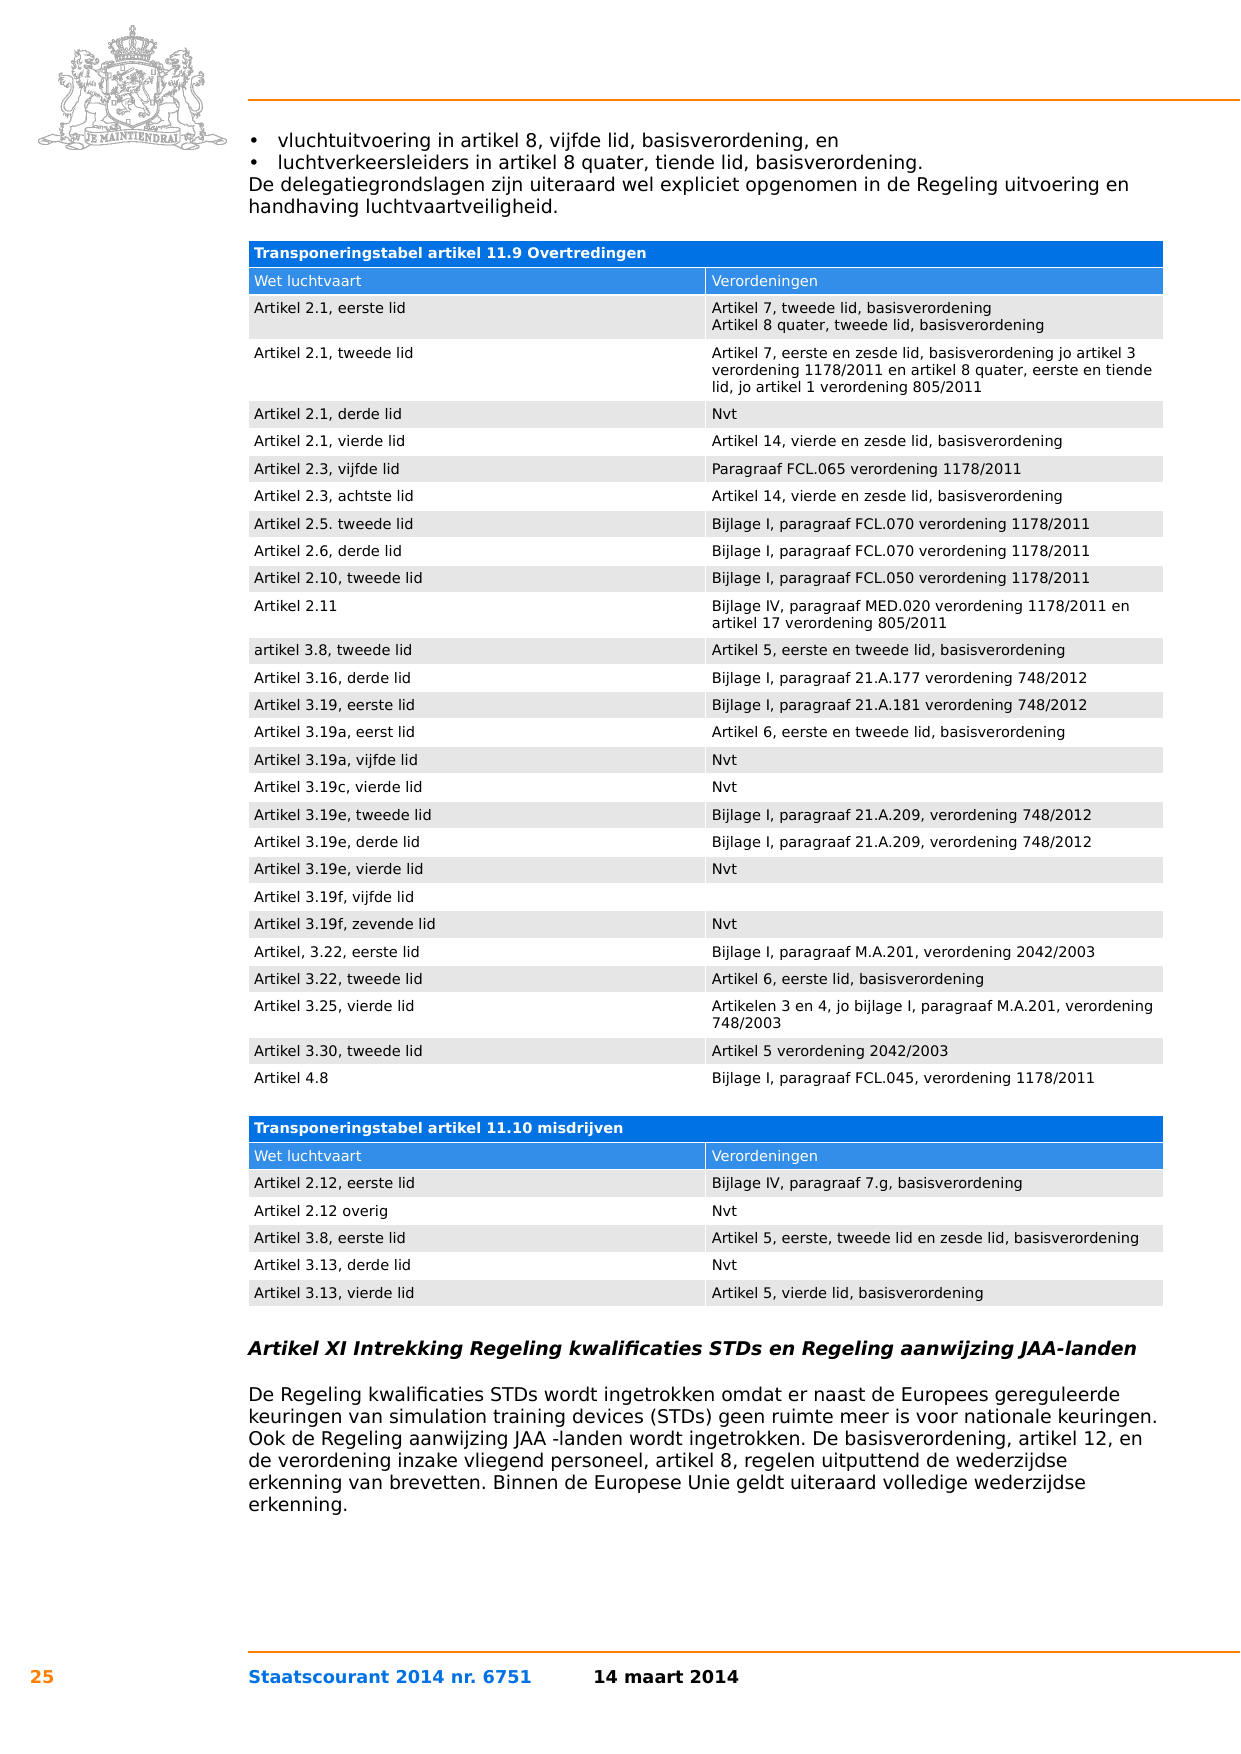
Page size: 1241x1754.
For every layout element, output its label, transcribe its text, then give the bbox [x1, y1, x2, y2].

table_cell Artikel 3.19c, vierde lid [249, 774, 705, 801]
table_cell artikel 3.8, tweede lid [249, 638, 705, 664]
table_cell Artikel 5 verordening 2042/2003 [706, 1038, 1163, 1064]
table_cell Artikel 2.3, vijfde lid [249, 456, 705, 482]
table_cell Artikel 2.1, derde lid [249, 401, 705, 428]
table_cell Artikel 3.30, tweede lid [249, 1038, 705, 1064]
table_cell Artikel 7, tweede lid, basisverordening Artikel 8 quater, tweede lid, basisverordening [706, 296, 1163, 339]
picture [38, 25, 227, 150]
table_cell Bijlage I, paragraaf FCL.070 verordening 1178/2011 [706, 538, 1163, 564]
table_cell Artikel 4.8 [249, 1065, 705, 1092]
text • luchtverkeersleiders in artikel 8 quater, tiende lid, basisverordening. [248, 152, 1163, 174]
table_cell Bijlage I, paragraaf FCL.045, verordening 1178/2011 [706, 1065, 1163, 1092]
table_cell Artikel 3.13, vierde lid [249, 1280, 705, 1306]
table_cell Artikel 2.5. tweede lid [249, 511, 705, 537]
table_cell Nvt [706, 1198, 1163, 1224]
table_cell Artikel 5, eerste, tweede lid en zesde lid, basisverordening [706, 1225, 1163, 1252]
subtitle Artikel XI Intrekking Regeling kwalificaties STDs en Regeling aanwijzing JAA-landen [248, 1337, 1163, 1359]
table_cell Artikel 3.19f, vijfde lid [249, 884, 705, 910]
table_cell Artikel 2.12 overig [249, 1198, 705, 1224]
table_cell Wet luchtvaart [249, 268, 705, 294]
table_cell Bijlage I, paragraaf 21.A.177 verordening 748/2012 [706, 665, 1163, 691]
table_cell Artikel 14, vierde en zesde lid, basisverordening [706, 484, 1163, 510]
table_cell Verordeningen [706, 268, 1163, 294]
table_cell Nvt [706, 911, 1163, 938]
table_cell Artikel 2.1, eerste lid [249, 296, 705, 339]
table_cell Artikel 3.19e, vierde lid [249, 857, 705, 883]
table_cell [706, 884, 1163, 910]
table_cell Artikel 3.19f, zevende lid [249, 911, 705, 938]
table_cell Artikel 14, vierde en zesde lid, basisverordening [706, 429, 1163, 455]
table_cell Artikelen 3 en 4, jo bijlage I, paragraaf M.A.201, verordening 748/2003 [706, 994, 1163, 1037]
table_cell Artikel 5, vierde lid, basisverordening [706, 1280, 1163, 1306]
table_cell Artikel 7, eerste en zesde lid, basisverordening jo artikel 3 verordening 1178/2011 en artikel 8 quater, eerste en tiende lid, jo artikel 1 verordening 805/2011 [706, 340, 1163, 400]
table_cell Artikel 2.1, vierde lid [249, 429, 705, 455]
table_cell Artikel 3.22, tweede lid [249, 966, 705, 992]
table_cell Bijlage I, paragraaf 21.A.209, verordening 748/2012 [706, 829, 1163, 856]
table_header Transponeringstabel artikel 11.9 Overtredingen [249, 241, 1163, 267]
table_cell Artikel 5, eerste en tweede lid, basisverordening [706, 638, 1163, 664]
table_cell Bijlage I, paragraaf FCL.070 verordening 1178/2011 [706, 511, 1163, 537]
table_cell Bijlage I, paragraaf FCL.050 verordening 1178/2011 [706, 566, 1163, 592]
table_cell Nvt [706, 857, 1163, 883]
table_cell Paragraaf FCL.065 verordening 1178/2011 [706, 456, 1163, 482]
table_cell Artikel 3.19a, eerst lid [249, 720, 705, 746]
table_cell Artikel 2.10, tweede lid [249, 566, 705, 592]
table_cell Artikel 3.13, derde lid [249, 1253, 705, 1279]
table_cell Nvt [706, 747, 1163, 773]
table_header Transponeringstabel artikel 11.10 misdrijven [249, 1116, 1163, 1142]
table_cell Artikel 3.19, eerste lid [249, 692, 705, 718]
table_cell Nvt [706, 401, 1163, 428]
table_cell Bijlage IV, paragraaf MED.020 verordening 1178/2011 en artikel 17 verordening 805/2011 [706, 593, 1163, 636]
table_cell Artikel 6, eerste lid, basisverordening [706, 966, 1163, 992]
table_cell Nvt [706, 1253, 1163, 1279]
table_cell Artikel 3.19e, tweede lid [249, 802, 705, 828]
table_cell Artikel 3.8, eerste lid [249, 1225, 705, 1252]
table_cell Bijlage I, paragraaf M.A.201, verordening 2042/2003 [706, 939, 1163, 965]
table_cell Artikel 2.1, tweede lid [249, 340, 705, 400]
table_cell Artikel 3.25, vierde lid [249, 994, 705, 1037]
table_cell Artikel 2.3, achtste lid [249, 484, 705, 510]
table_cell Bijlage I, paragraaf 21.A.209, verordening 748/2012 [706, 802, 1163, 828]
table_cell Bijlage IV, paragraaf 7.g, basisverordening [706, 1170, 1163, 1197]
table_cell Wet luchtvaart [249, 1143, 705, 1169]
table_cell Artikel 2.12, eerste lid [249, 1170, 705, 1197]
text • vluchtuitvoering in artikel 8, vijfde lid, basisverordening, en [248, 130, 1163, 152]
table_cell Artikel 3.19a, vijfde lid [249, 747, 705, 773]
table_cell Artikel 3.16, derde lid [249, 665, 705, 691]
table_cell Bijlage I, paragraaf 21.A.181 verordening 748/2012 [706, 692, 1163, 718]
table_cell Verordeningen [706, 1143, 1163, 1169]
table_cell Artikel 2.11 [249, 593, 705, 636]
text De delegatiegrondslagen zijn uiteraard wel expliciet opgenomen in de Regeling uitvoering en handhaving luchtvaartveiligheid. [248, 174, 1163, 218]
table_cell Artikel 6, eerste en tweede lid, basisverordening [706, 720, 1163, 746]
text De Regeling kwalificaties STDs wordt ingetrokken omdat er naast de Europees gereguleerde keuringen van simulation training devices (STDs) geen ruimte meer is voor nationale keuringen. Ook de Regeling aanwijzing JAA -landen wordt ingetrokken. De basisverordening, artikel 12, en de verordening inzake vliegend personeel, artikel 8, regelen uitputtend de wederzijdse erkenning van brevetten. Binnen de Europese Unie geldt uiteraard volledige wederzijdse erkenning. [248, 1384, 1163, 1516]
table_cell Artikel 3.19e, derde lid [249, 829, 705, 856]
table_cell Artikel 2.6, derde lid [249, 538, 705, 564]
table_cell Artikel, 3.22, eerste lid [249, 939, 705, 965]
table_cell Nvt [706, 774, 1163, 801]
